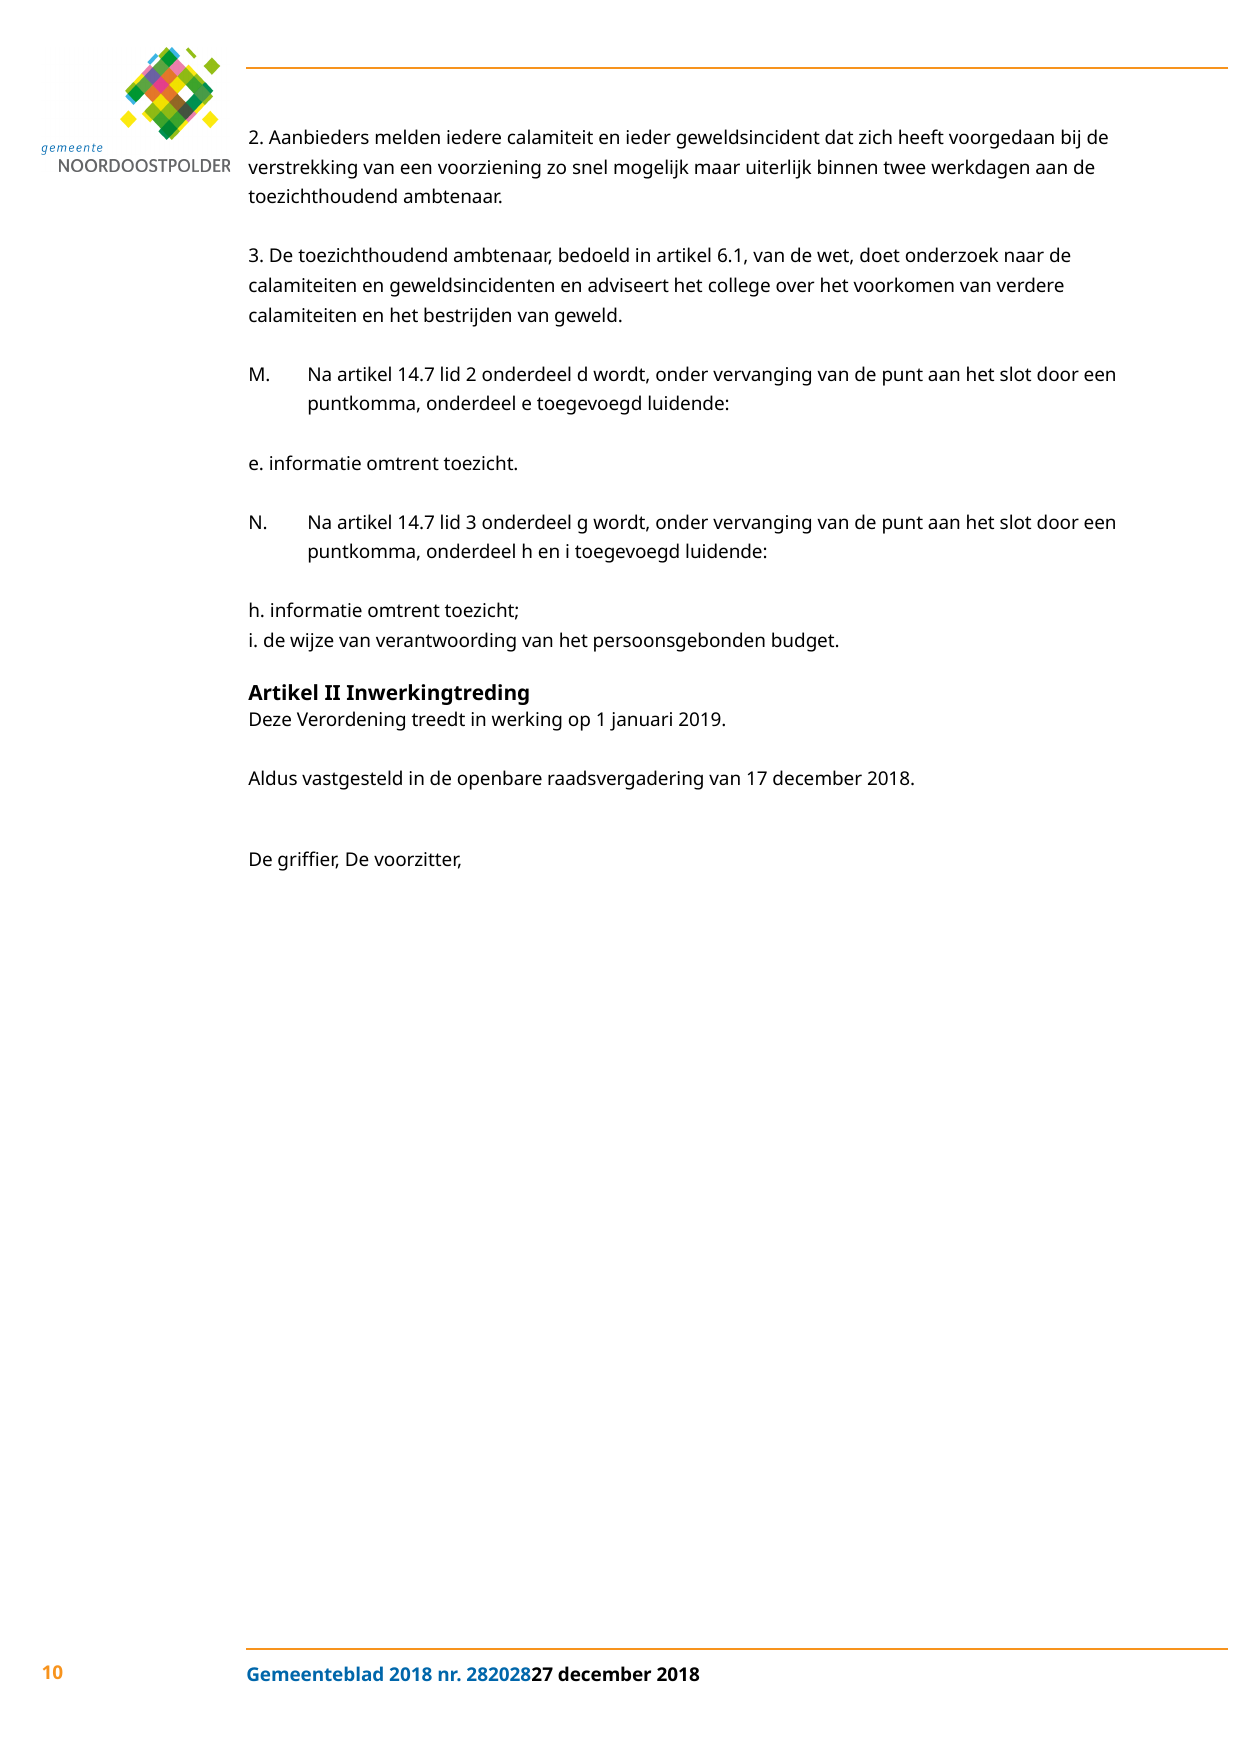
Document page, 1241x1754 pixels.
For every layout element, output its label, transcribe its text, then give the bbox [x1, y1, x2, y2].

picture [41, 47, 231, 172]
text Artikel II Inwerkingtreding [248, 678, 1152, 706]
text e. informatie omtrent toezicht. [248, 450, 1152, 476]
text De griffier, De voorzitter, [248, 846, 1152, 872]
text 3. De toezichthoudend ambtenaar, bedoeld in artikel 6.1, van de wet, doet onderzoek naar de calamiteiten en geweldsincidenten en adviseert het college over het voorkomen van verdere calamiteiten en het bestrijden van geweld. [248, 243, 1152, 328]
text i. de wijze van verantwoording van het persoonsgebonden budget. [248, 627, 1152, 653]
text Aldus vastgesteld in de openbare raadsvergadering van 17 december 2018. [248, 765, 1152, 791]
text h. informatie omtrent toezicht; [248, 598, 1152, 623]
list Na artikel 14.7 lid 2 onderdeel d wordt, onder vervanging van de punt aan het slot door een puntkomma, onderdeel e toegevoegd luidende: [248, 361, 1152, 416]
list Na artikel 14.7 lid 3 onderdeel g wordt, onder vervanging van de punt aan het slot door een puntkomma, onderdeel h en i toegevoegd luidende: [248, 509, 1152, 564]
text Deze Verordening treedt in werking op 1 januari 2019. [248, 706, 1152, 732]
text 2. Aanbieders melden iedere calamiteit en ieder geweldsincident dat zich heeft voorgedaan bij de verstrekking van een voorziening zo snel mogelijk maar uiterlijk binnen twee werkdagen aan de toezichthoudend ambtenaar. [248, 124, 1152, 209]
